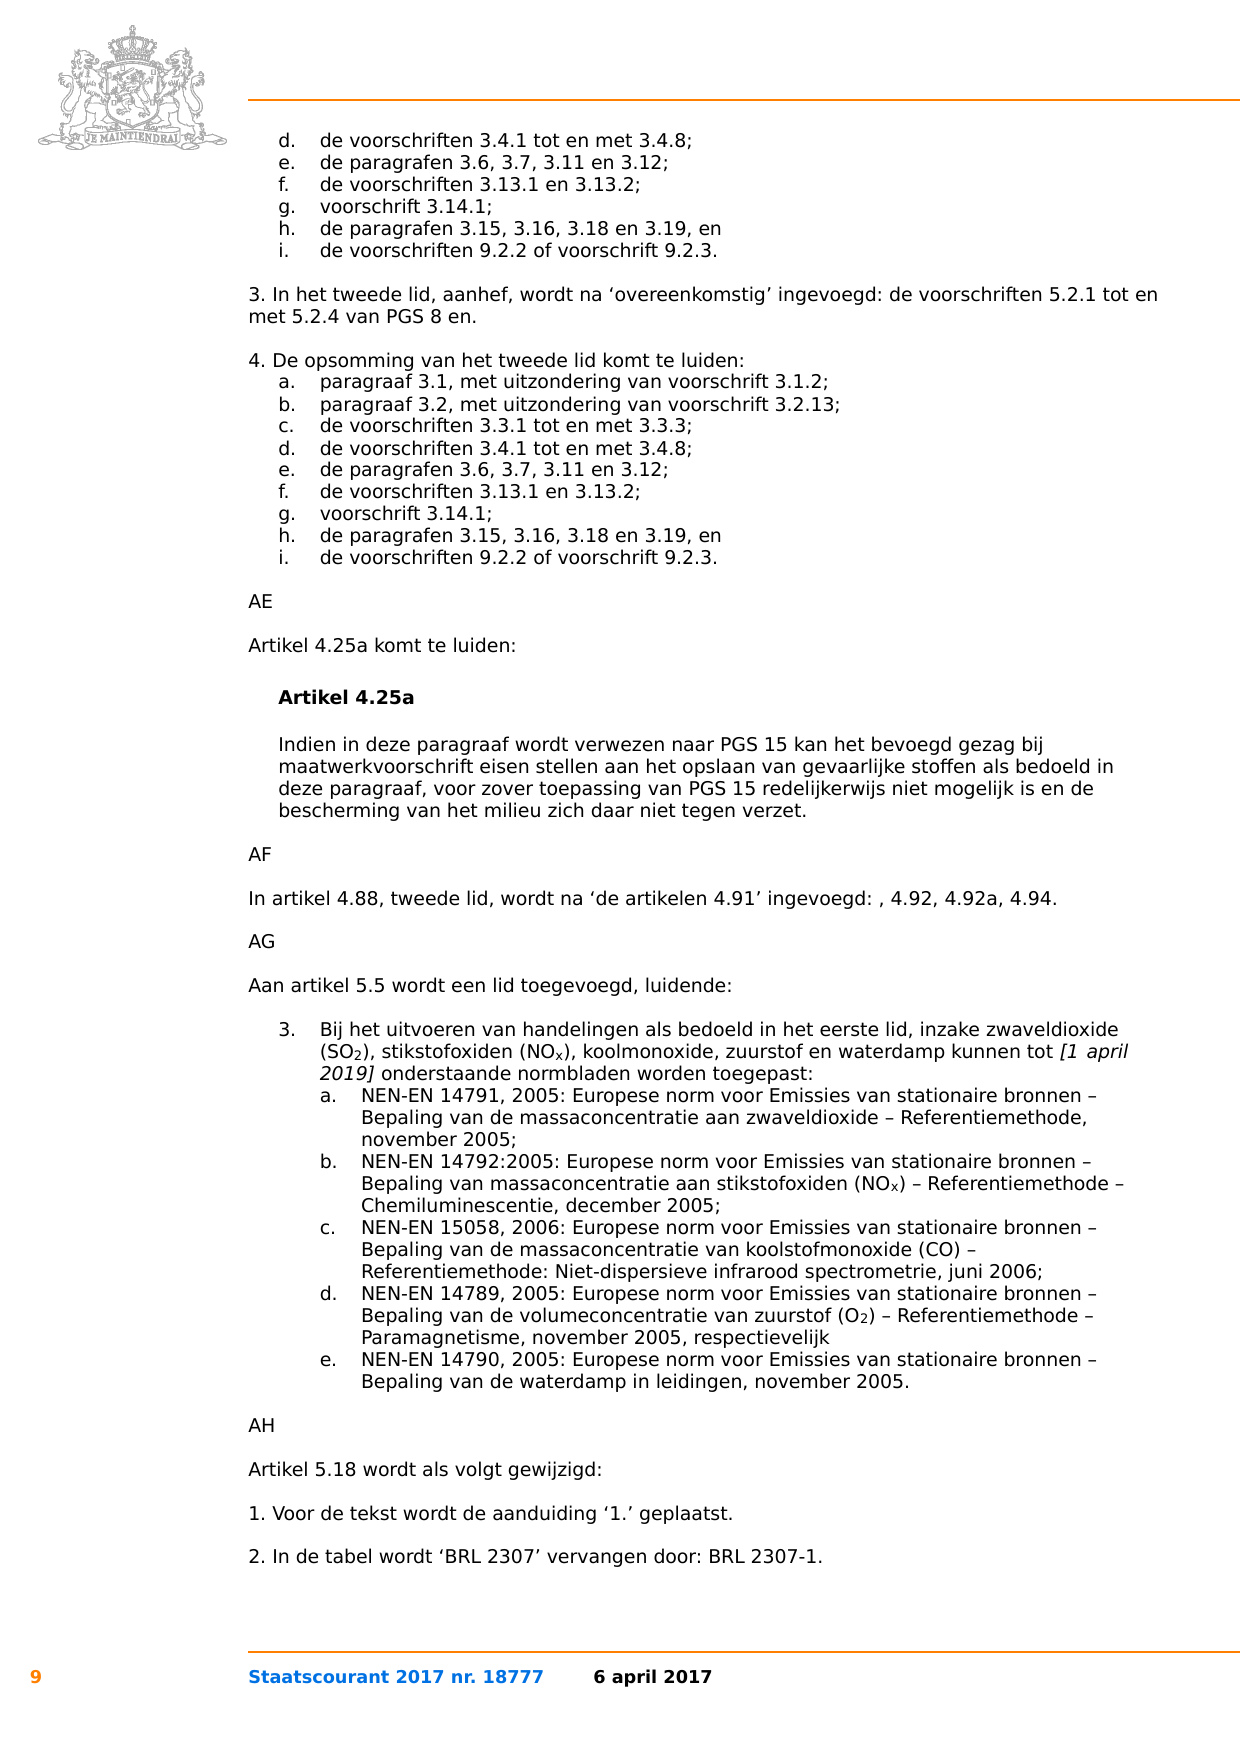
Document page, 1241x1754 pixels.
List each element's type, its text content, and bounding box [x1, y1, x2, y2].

text i. de voorschriften 9.2.2 of voorschrift 9.2.3. [278, 240, 1163, 262]
text In artikel 4.88, tweede lid, wordt na ‘de artikelen 4.91’ ingevoegd: , 4.92, 4.92a, 4.94. [248, 888, 1163, 909]
text b. NEN-EN 14792:2005: Europese norm voor Emissies van stationaire bronnen – Bepaling van massaconcentratie aan stikstofoxiden (NOx) – Referentiemethode – Chemiluminescentie, december 2005; [319, 1151, 1163, 1217]
text 1. Voor de tekst wordt de aanduiding ‘1.’ geplaatst. [248, 1502, 1163, 1524]
picture [38, 25, 227, 150]
text d. NEN-EN 14789, 2005: Europese norm voor Emissies van stationaire bronnen – Bepaling van de volumeconcentratie van zuurstof (O2) – Referentiemethode – Paramagnetisme, november 2005, respectievelijk [319, 1283, 1163, 1349]
text i. de voorschriften 9.2.2 of voorschrift 9.2.3. [278, 547, 1163, 569]
subtitle Artikel 4.25a [278, 687, 1163, 709]
text a. NEN-EN 14791, 2005: Europese norm voor Emissies van stationaire bronnen – Bepaling van de massaconcentratie aan zwaveldioxide – Referentiemethode, november 2005; [319, 1085, 1163, 1151]
text f. de voorschriften 3.13.1 en 3.13.2; [278, 481, 1163, 503]
text h. de paragrafen 3.15, 3.16, 3.18 en 3.19, en [278, 218, 1163, 240]
text b. paragraaf 3.2, met uitzondering van voorschrift 3.2.13; [278, 393, 1163, 415]
text a. paragraaf 3.1, met uitzondering van voorschrift 3.1.2; [278, 371, 1163, 393]
text Artikel 5.18 wordt als volgt gewijzigd: [248, 1458, 1163, 1481]
text h. de paragrafen 3.15, 3.16, 3.18 en 3.19, en [278, 525, 1163, 547]
text 3. In het tweede lid, aanhef, wordt na ‘overeenkomstig’ ingevoegd: de voorschriften 5.2.1 tot en met 5.2.4 van PGS 8 en. [248, 284, 1163, 328]
text AG [248, 931, 1163, 953]
text c. de voorschriften 3.3.1 tot en met 3.3.3; [278, 415, 1163, 437]
text g. voorschrift 3.14.1; [278, 503, 1163, 525]
text 4. De opsomming van het tweede lid komt te luiden: [248, 349, 1163, 371]
text e. de paragrafen 3.6, 3.7, 3.11 en 3.12; [278, 152, 1163, 174]
text 3. Bij het uitvoeren van handelingen als bedoeld in het eerste lid, inzake zwaveldioxide (SO2), stikstofoxiden (NOx), koolmonoxide, zuurstof en waterdamp kunnen tot [1 april 2019] onderstaande normbladen worden toegepast: [278, 1019, 1163, 1085]
text f. de voorschriften 3.13.1 en 3.13.2; [278, 174, 1163, 196]
text e. NEN-EN 14790, 2005: Europese norm voor Emissies van stationaire bronnen – Bepaling van de waterdamp in leidingen, november 2005. [319, 1349, 1163, 1393]
text AH [248, 1415, 1163, 1437]
text 2. In de tabel wordt ‘BRL 2307’ vervangen door: BRL 2307-1. [248, 1546, 1163, 1568]
text c. NEN-EN 15058, 2006: Europese norm voor Emissies van stationaire bronnen – Bepaling van de massaconcentratie van koolstofmonoxide (CO) – Referentiemethode: Niet-dispersieve infrarood spectrometrie, juni 2006; [319, 1217, 1163, 1283]
text Aan artikel 5.5 wordt een lid toegevoegd, luidende: [248, 975, 1163, 997]
text e. de paragrafen 3.6, 3.7, 3.11 en 3.12; [278, 459, 1163, 481]
text Artikel 4.25a komt te luiden: [248, 635, 1163, 657]
text AF [248, 844, 1163, 866]
text AE [248, 591, 1163, 613]
text d. de voorschriften 3.4.1 tot en met 3.4.8; [278, 437, 1163, 459]
text d. de voorschriften 3.4.1 tot en met 3.4.8; [278, 130, 1163, 152]
text g. voorschrift 3.14.1; [278, 196, 1163, 218]
text Indien in deze paragraaf wordt verwezen naar PGS 15 kan het bevoegd gezag bij maatwerkvoorschrift eisen stellen aan het opslaan van gevaarlijke stoffen als bedoeld in deze paragraaf, voor zover toepassing van PGS 15 redelijkerwijs niet mogelijk is en de bescherming van het milieu zich daar niet tegen verzet. [278, 734, 1163, 822]
